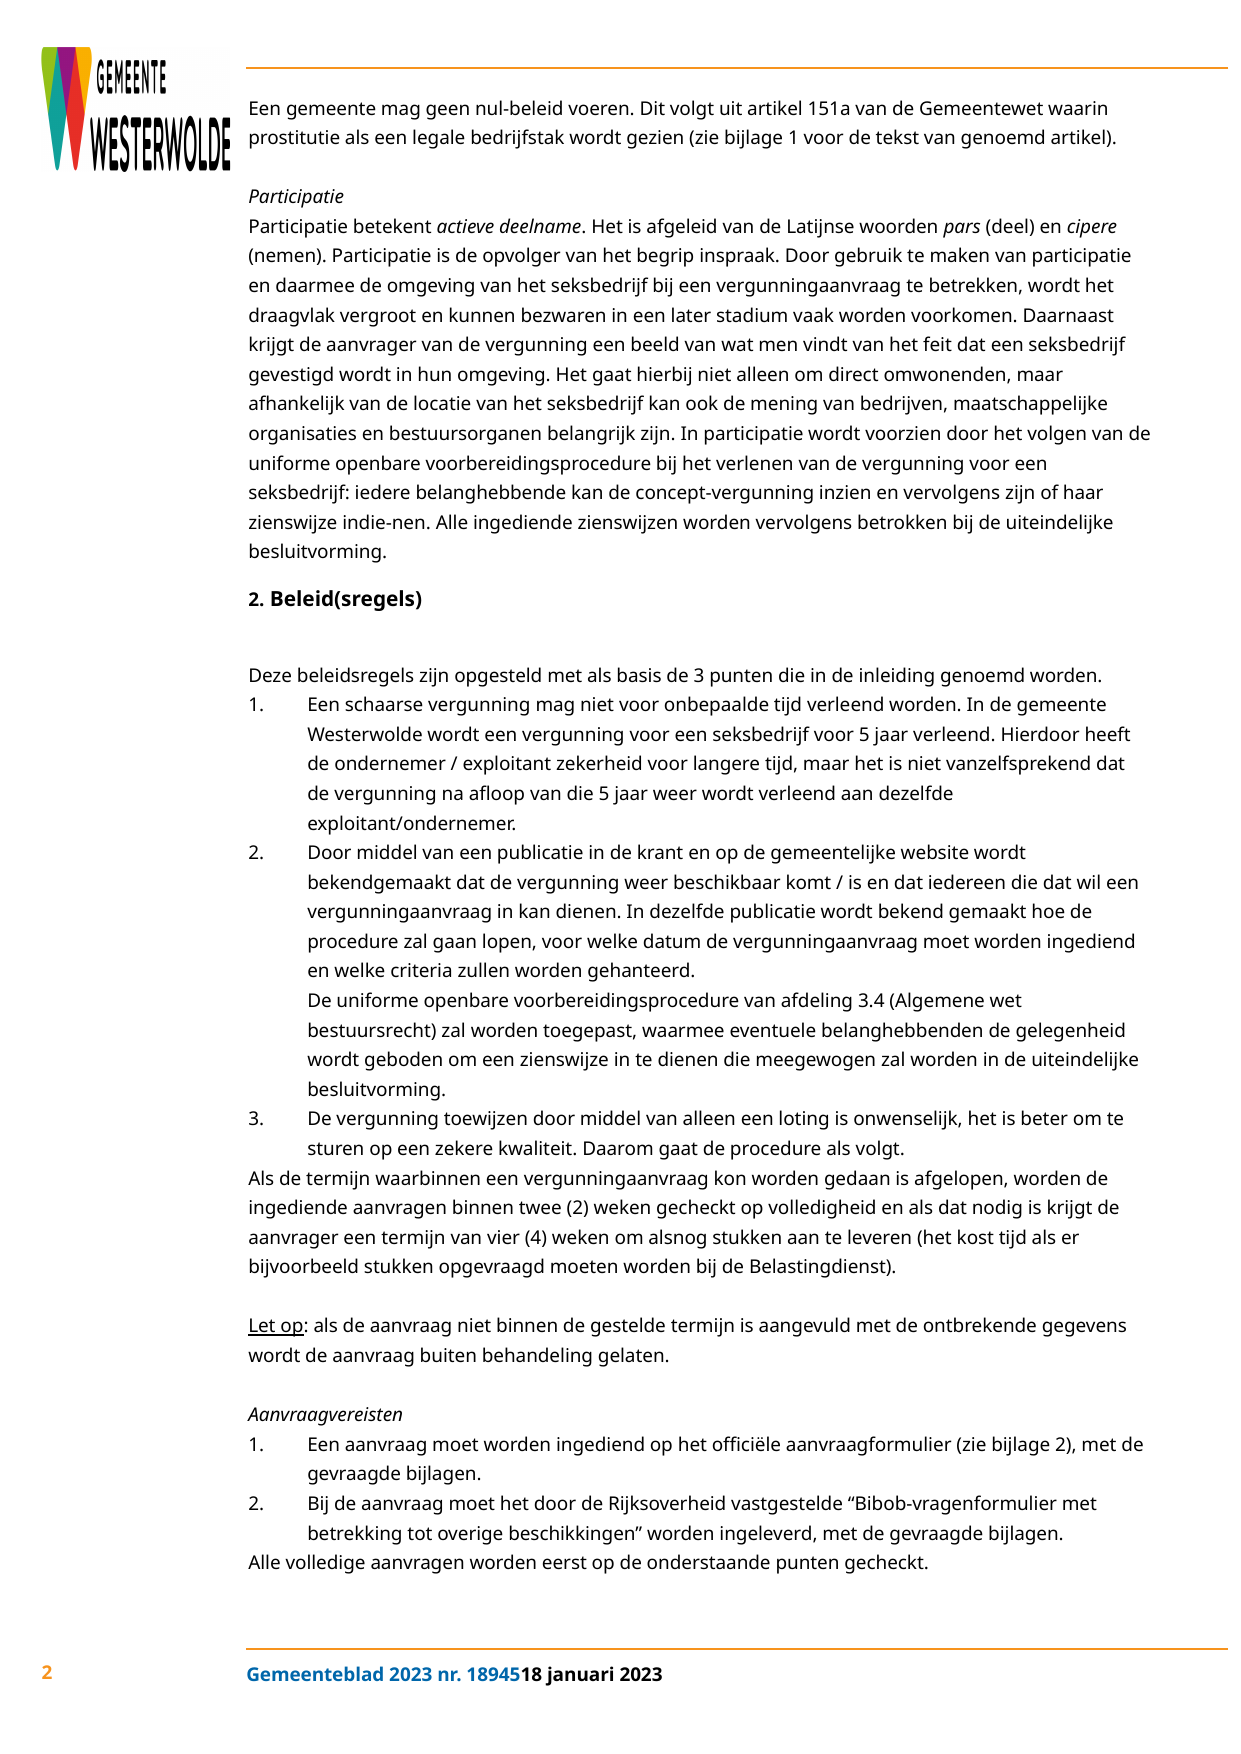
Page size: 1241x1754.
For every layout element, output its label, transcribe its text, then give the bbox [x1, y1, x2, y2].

text Participatie [248, 183, 1152, 209]
text Participatie betekent actieve deelname. Het is afgeleid van de Latijnse woorden pars (deel) en cipere (nemen). Participatie is de opvolger van het begrip inspraak. Door gebruik te maken van participatie en daarmee de omgeving van het seksbedrijf bij een vergunningaanvraag te betrekken, wordt het draagvlak vergroot en kunnen bezwaren in een later stadium vaak worden voorkomen. Daarnaast krijgt de aanvrager van de vergunning een beeld van wat men vindt van het feit dat een seksbedrijf gevestigd wordt in hun omgeving. Het gaat hierbij niet alleen om direct omwonenden, maar afhankelijk van de locatie van het seksbedrijf kan ook de mening van bedrijven, maatschappelijke organisaties en bestuursorganen belangrijk zijn. In participatie wordt voorzien door het volgen van de uniforme openbare voorbereidingsprocedure bij het verlenen van de vergunning voor een seksbedrijf: iedere belanghebbende kan de concept-vergunning inzien en vervolgens zijn of haar zienswijze indie-nen. Alle ingediende zienswijzen worden vervolgens betrokken bij de uiteindelijke besluitvorming. [248, 213, 1152, 564]
list Door middel van een publicatie in de krant en op de gemeentelijke website wordt bekendgemaakt dat de vergunning weer beschikbaar komt / is en dat iedereen die dat wil een vergunningaanvraag in kan dienen. In dezelfde publicatie wordt bekend gemaakt hoe de procedure zal gaan lopen, voor welke datum de vergunningaanvraag moet worden ingediend en welke criteria zullen worden gehanteerd. [248, 839, 1152, 983]
list De uniforme openbare voorbereidingsprocedure van afdeling 3.4 (Algemene wet bestuursrecht) zal worden toegepast, waarmee eventuele belanghebbenden de gelegenheid wordt geboden om een zienswijze in te dienen die meegewogen zal worden in de uiteindelijke besluitvorming. [248, 987, 1152, 1102]
text Een gemeente mag geen nul-beleid voeren. Dit volgt uit artikel 151a van de Gemeentewet waarin prostitutie als een legale bedrijfstak wordt gezien (zie bijlage 1 voor de tekst van genoemd artikel). [248, 95, 1152, 150]
text 2. Beleid(sregels) [248, 584, 1152, 613]
list Een aanvraag moet worden ingediend op het officiële aanvraagformulier (zie bijlage 2), met de gevraagde bijlagen. [248, 1431, 1152, 1486]
text Let op: als de aanvraag niet binnen de gestelde termijn is aangevuld met de ontbrekende gegevens wordt de aanvraag buiten behandeling gelaten. [248, 1313, 1152, 1368]
picture [41, 47, 231, 172]
text Deze beleidsregels zijn opgesteld met als basis de 3 punten die in de inleiding genoemd worden. [248, 662, 1152, 688]
text Aanvraagvereisten [248, 1401, 1152, 1427]
text Alle volledige aanvragen worden eerst op de onderstaande punten gecheckt. [248, 1549, 1152, 1575]
list Bij de aanvraag moet het door de Rijksoverheid vastgestelde “Bibob-vragenformulier met betrekking tot overige beschikkingen” worden ingeleverd, met de gevraagde bijlagen. [248, 1490, 1152, 1546]
text Als de termijn waarbinnen een vergunningaanvraag kon worden gedaan is afgelopen, worden de ingediende aanvragen binnen twee (2) weken gecheckt op volledigheid en als dat nodig is krijgt de aanvrager een termijn van vier (4) weken om alsnog stukken aan te leveren (het kost tijd als er bijvoorbeeld stukken opgevraagd moeten worden bij de Belastingdienst). [248, 1165, 1152, 1279]
list De vergunning toewijzen door middel van alleen een loting is onwenselijk, het is beter om te sturen op een zekere kwaliteit. Daarom gaat de procedure als volgt. [248, 1106, 1152, 1161]
list Een schaarse vergunning mag niet voor onbepaalde tijd verleend worden. In de gemeente Westerwolde wordt een vergunning voor een seksbedrijf voor 5 jaar verleend. Hierdoor heeft de ondernemer / exploitant zekerheid voor langere tijd, maar het is niet vanzelfsprekend dat de vergunning na afloop van die 5 jaar weer wordt verleend aan dezelfde exploitant/ondernemer. [248, 691, 1152, 836]
